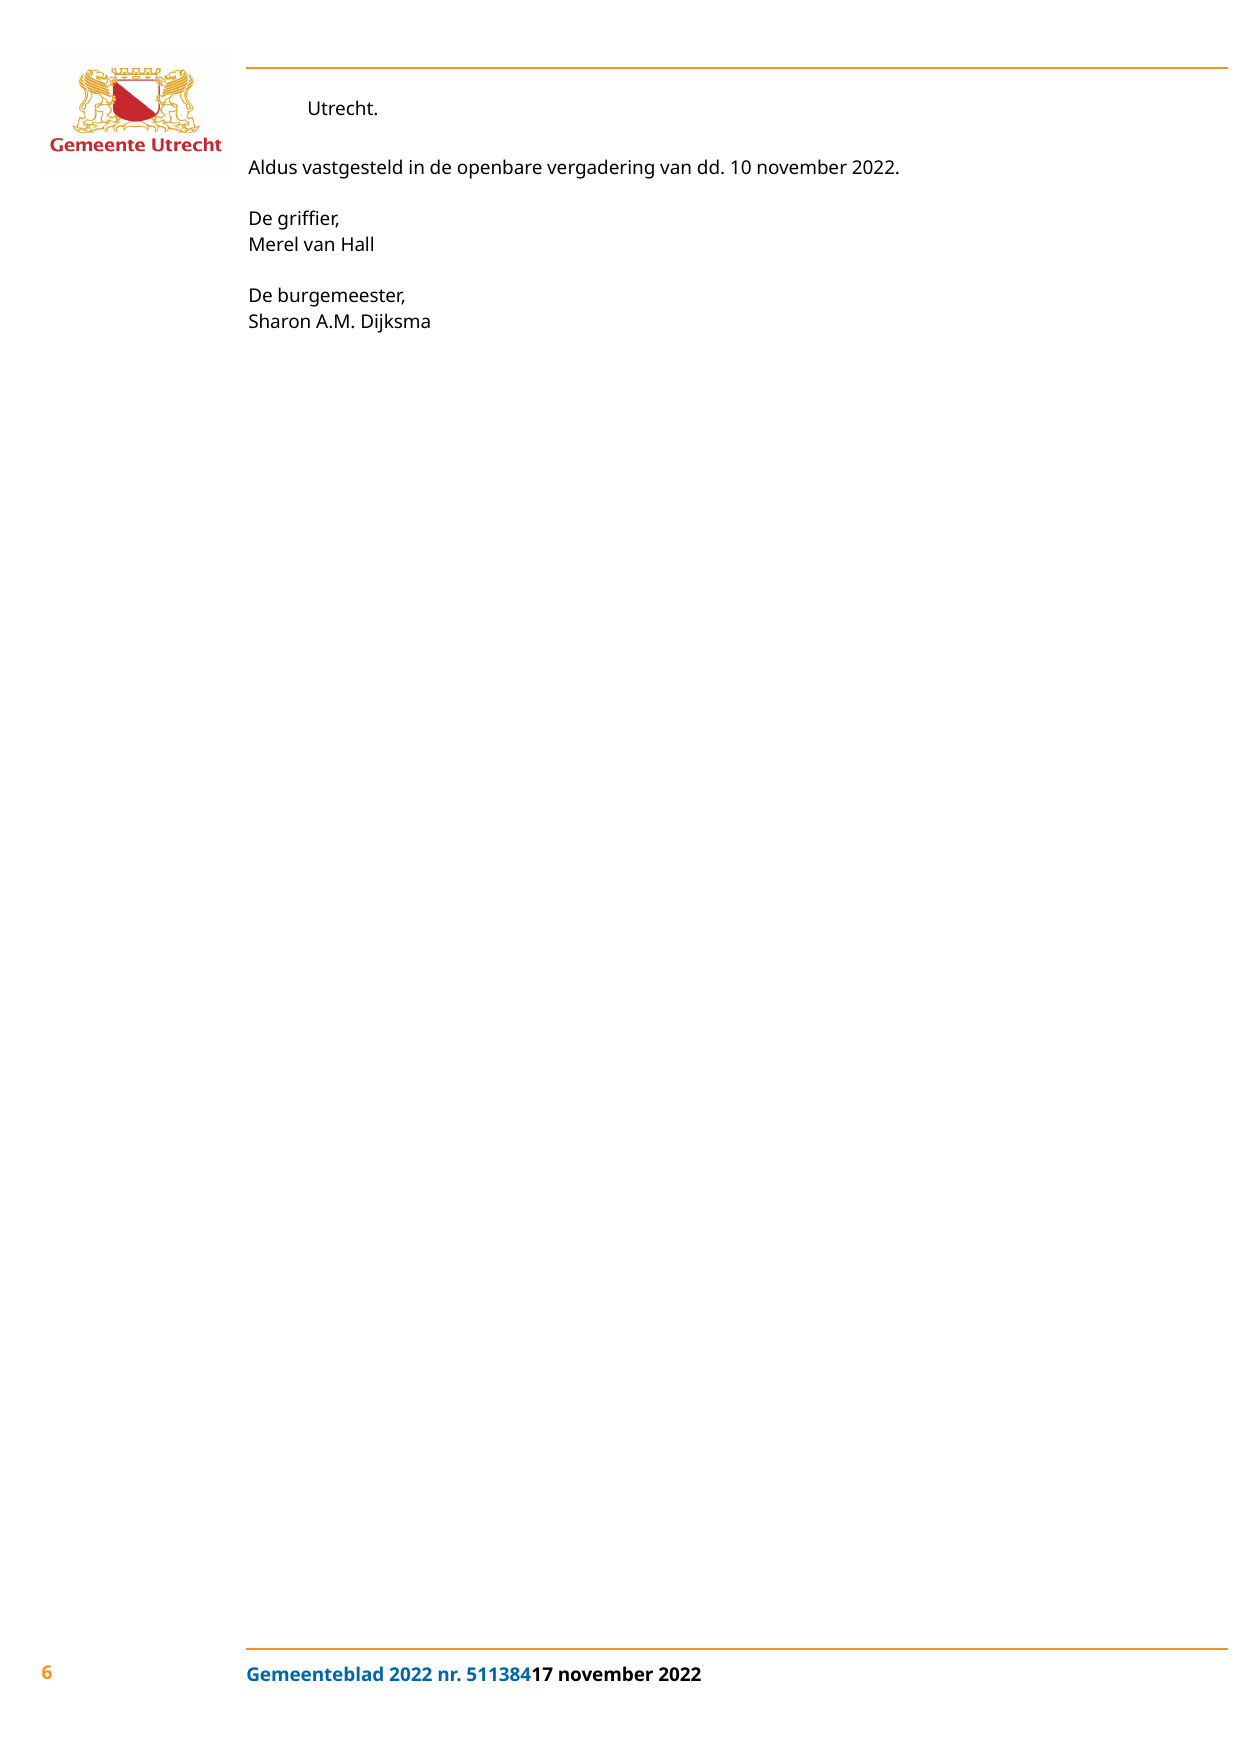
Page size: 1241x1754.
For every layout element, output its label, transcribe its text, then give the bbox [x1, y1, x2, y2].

list Utrecht. [248, 95, 1152, 121]
text De burgemeester, [248, 283, 1152, 308]
text De griffier, [248, 205, 1152, 231]
text Aldus vastgesteld in de openbare vergadering van dd. 10 november 2022. [248, 154, 1152, 180]
text Sharon A.M. Dijksma [248, 308, 1152, 334]
picture [41, 47, 231, 172]
text Merel van Hall [248, 231, 1152, 257]
